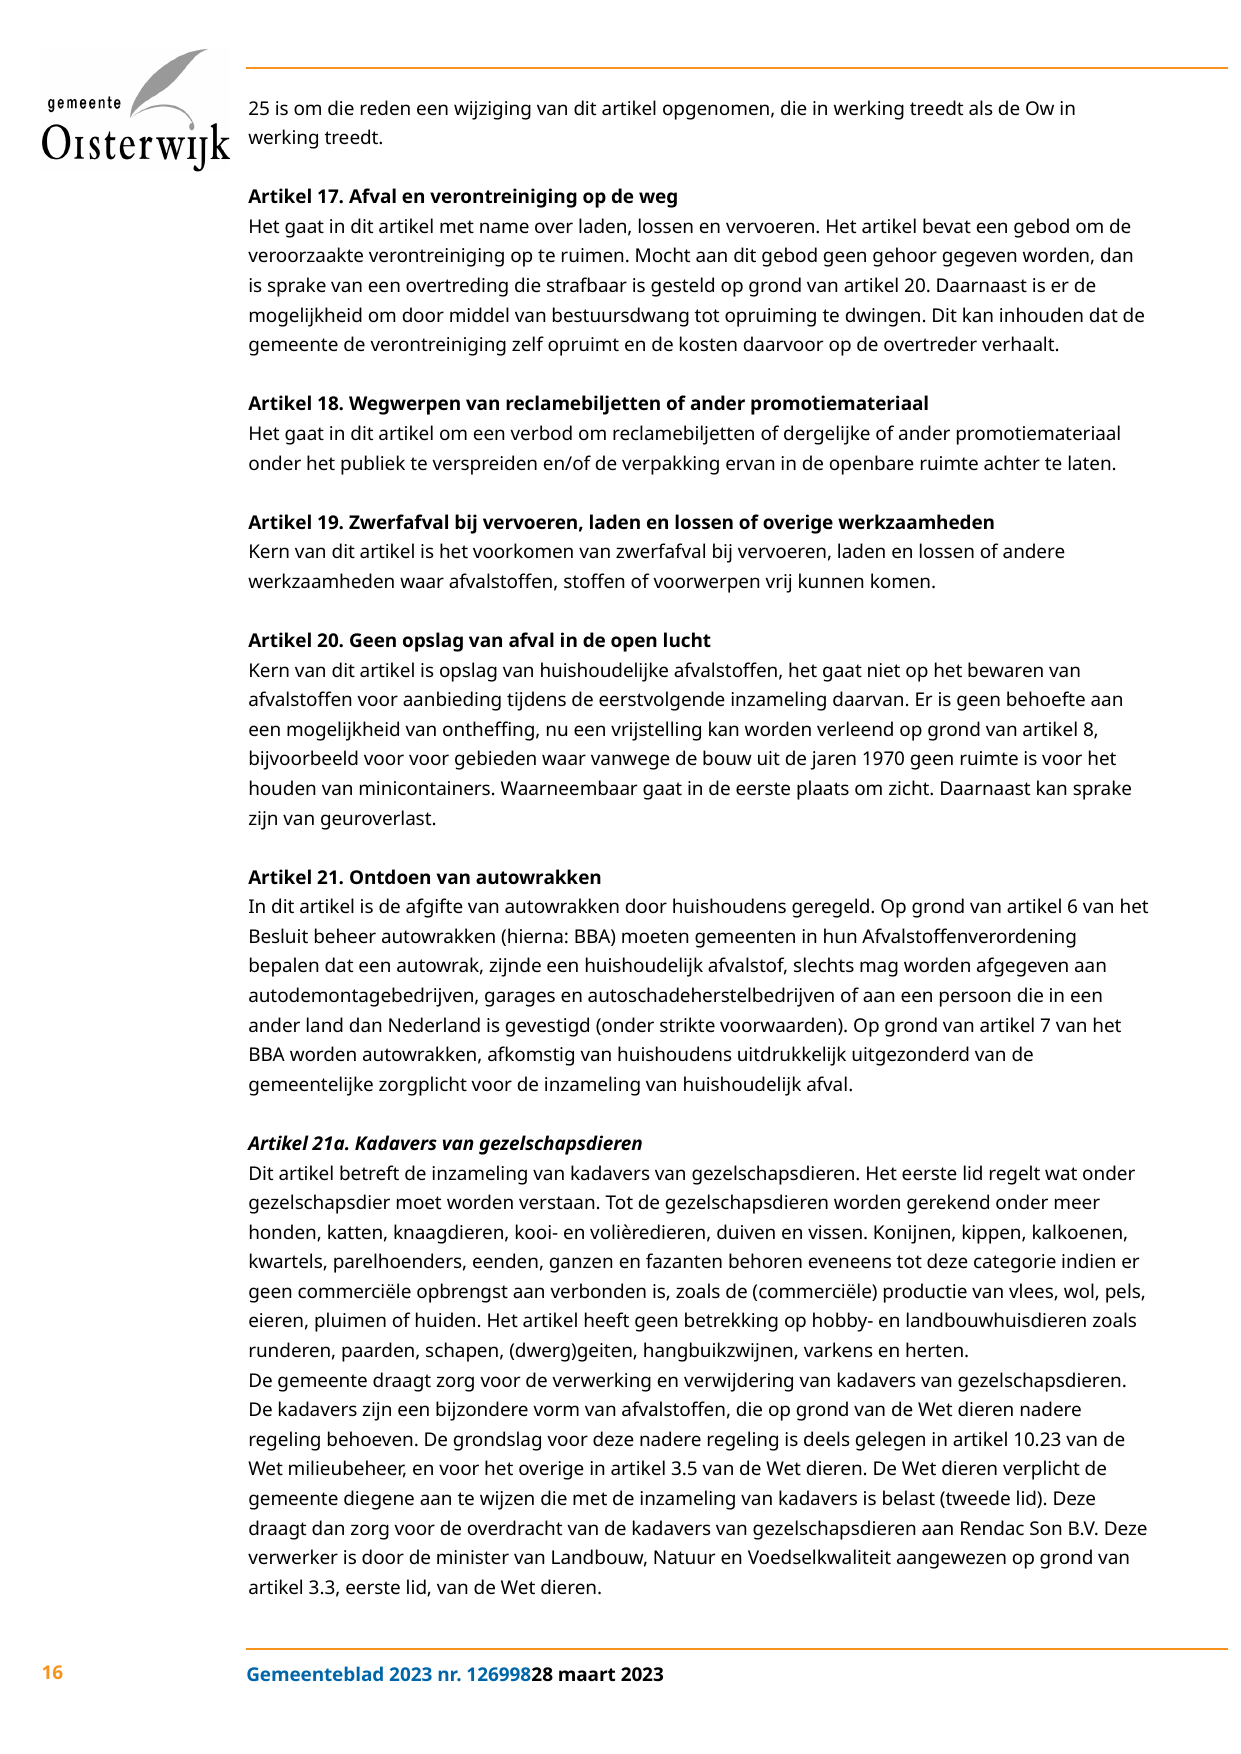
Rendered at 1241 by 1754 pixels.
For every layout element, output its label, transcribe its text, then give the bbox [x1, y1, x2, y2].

text 25 is om die reden een wijziging van dit artikel opgenomen, die in werking treedt als de Ow in werking treedt. [248, 95, 1152, 150]
text Kern van dit artikel is het voorkomen van zwerfafval bij vervoeren, laden en lossen of andere werkzaamheden waar afvalstoffen, stoffen of voorwerpen vrij kunnen komen. [248, 538, 1152, 594]
text Artikel 17. Afval en verontreiniging op de weg [248, 183, 1152, 209]
text De gemeente draagt zorg voor de verwerking en verwijdering van kadavers van gezelschapsdieren. De kadavers zijn een bijzondere vorm van afvalstoffen, die op grond van de Wet dieren nadere regeling behoeven. De grondslag voor deze nadere regeling is deels gelegen in artikel 10.23 van de Wet milieubeheer, en voor het overige in artikel 3.5 van de Wet dieren. De Wet dieren verplicht de gemeente diegene aan te wijzen die met de inzameling van kadavers is belast (tweede lid). Deze draagt dan zorg voor de overdracht van de kadavers van gezelschapsdieren aan Rendac Son B.V. Deze verwerker is door de minister van Landbouw, Natuur en Voedselkwaliteit aangewezen op grond van artikel 3.3, eerste lid, van de Wet dieren. [248, 1367, 1152, 1600]
text Artikel 21a. Kadavers van gezelschapsdieren [248, 1130, 1152, 1156]
text Artikel 20. Geen opslag van afval in de open lucht [248, 627, 1152, 653]
text Artikel 21. Ontdoen van autowrakken [248, 864, 1152, 890]
text Kern van dit artikel is opslag van huishoudelijke afvalstoffen, het gaat niet op het bewaren van afvalstoffen voor aanbieding tijdens de eerstvolgende inzameling daarvan. Er is geen behoefte aan een mogelijkheid van ontheffing, nu een vrijstelling kan worden verleend op grond van artikel 8, bijvoorbeeld voor voor gebieden waar vanwege de bouw uit de jaren 1970 geen ruimte is voor het houden van minicontainers. Waarneembaar gaat in de eerste plaats om zicht. Daarnaast kan sprake zijn van geuroverlast. [248, 657, 1152, 831]
text Dit artikel betreft de inzameling van kadavers van gezelschapsdieren. Het eerste lid regelt wat onder gezelschapsdier moet worden verstaan. Tot de gezelschapsdieren worden gerekend onder meer honden, katten, knaagdieren, kooi- en volièredieren, duiven en vissen. Konijnen, kippen, kalkoenen, kwartels, parelhoenders, eenden, ganzen en fazanten behoren eveneens tot deze categorie indien er geen commerciële opbrengst aan verbonden is, zoals de (commerciële) productie van vlees, wol, pels, eieren, pluimen of huiden. Het artikel heeft geen betrekking op hobby- en landbouwhuisdieren zoals runderen, paarden, schapen, (dwerg)geiten, hangbuikzwijnen, varkens en herten. [248, 1160, 1152, 1363]
text Het gaat in dit artikel met name over laden, lossen en vervoeren. Het artikel bevat een gebod om de veroorzaakte verontreiniging op te ruimen. Mocht aan dit gebod geen gehoor gegeven worden, dan is sprake van een overtreding die strafbaar is gesteld op grond van artikel 20. Daarnaast is er de mogelijkheid om door middel van bestuursdwang tot opruiming te dwingen. Dit kan inhouden dat de gemeente de verontreiniging zelf opruimt en de kosten daarvoor op de overtreder verhaalt. [248, 213, 1152, 357]
text Artikel 18. Wegwerpen van reclamebiljetten of ander promotiemateriaal [248, 391, 1152, 416]
text In dit artikel is de afgifte van autowrakken door huishoudens geregeld. Op grond van artikel 6 van het Besluit beheer autowrakken (hierna: BBA) moeten gemeenten in hun Afvalstoffenverordening bepalen dat een autowrak, zijnde een huishoudelijk afvalstof, slechts mag worden afgegeven aan autodemontagebedrijven, garages en autoschadeherstelbedrijven of aan een persoon die in een ander land dan Nederland is gevestigd (onder strikte voorwaarden). Op grond van artikel 7 van het BBA worden autowrakken, afkomstig van huishoudens uitdrukkelijk uitgezonderd van de gemeentelijke zorgplicht voor de inzameling van huishoudelijk afval. [248, 893, 1152, 1097]
picture [41, 47, 231, 172]
text Het gaat in dit artikel om een verbod om reclamebiljetten of dergelijke of ander promotiemateriaal onder het publiek te verspreiden en/of de verpakking ervan in de openbare ruimte achter te laten. [248, 420, 1152, 476]
text Artikel 19. Zwerfafval bij vervoeren, laden en lossen of overige werkzaamheden [248, 509, 1152, 535]
